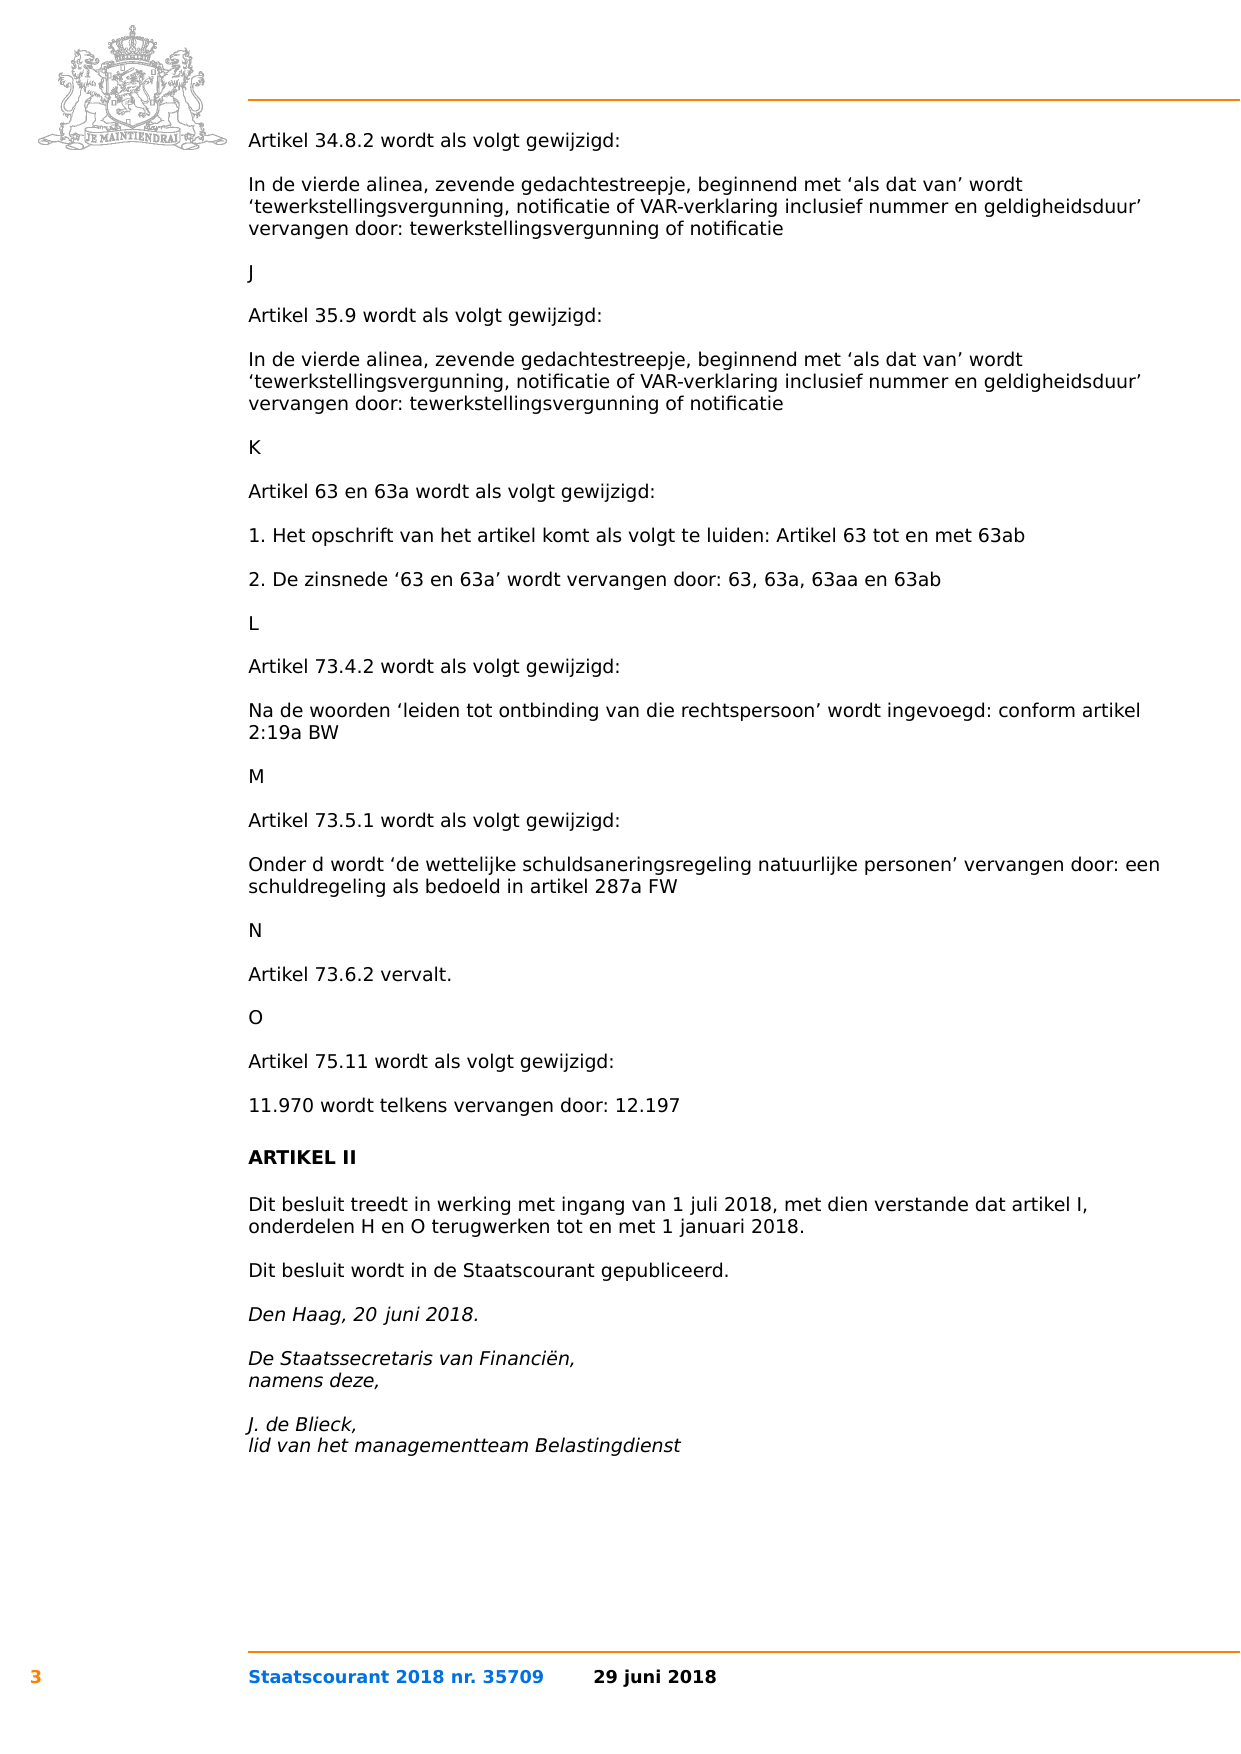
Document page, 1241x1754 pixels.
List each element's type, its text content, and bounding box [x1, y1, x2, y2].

text Artikel 63 en 63a wordt als volgt gewijzigd: [248, 481, 1163, 503]
text Den Haag, 20 juni 2018. [248, 1304, 1163, 1326]
text De Staatssecretaris van Financiën, namens deze, J. de Blieck, lid van het managementteam Belastingdienst [248, 1347, 1163, 1457]
text Artikel 35.9 wordt als volgt gewijzigd: [248, 305, 1163, 327]
text Dit besluit treedt in werking met ingang van 1 juli 2018, met dien verstande dat artikel I, onderdelen H en O terugwerken tot en met 1 januari 2018. [248, 1194, 1163, 1238]
picture [38, 25, 227, 150]
text Artikel 73.6.2 vervalt. [248, 963, 1163, 985]
text In de vierde alinea, zevende gedachtestreepje, beginnend met ‘als dat van’ wordt ‘tewerkstellingsvergunning, notificatie of VAR-verklaring inclusief nummer en geldigheidsduur’ vervangen door: tewerkstellingsvergunning of notificatie [248, 349, 1163, 415]
text In de vierde alinea, zevende gedachtestreepje, beginnend met ‘als dat van’ wordt ‘tewerkstellingsvergunning, notificatie of VAR-verklaring inclusief nummer en geldigheidsduur’ vervangen door: tewerkstellingsvergunning of notificatie [248, 174, 1163, 240]
text 11.970 wordt telkens vervangen door: 12.197 [248, 1095, 1163, 1117]
text J [248, 262, 1163, 283]
subtitle ARTIKEL II [248, 1147, 1163, 1169]
text Na de woorden ‘leiden tot ontbinding van die rechtspersoon’ wordt ingevoegd: conform artikel 2:19a BW [248, 700, 1163, 744]
text Dit besluit wordt in de Staatscourant gepubliceerd. [248, 1260, 1163, 1282]
text 1. Het opschrift van het artikel komt als volgt te luiden: Artikel 63 tot en met 63ab [248, 525, 1163, 547]
text Artikel 73.4.2 wordt als volgt gewijzigd: [248, 656, 1163, 678]
text O [248, 1007, 1163, 1029]
text 2. De zinsnede ‘63 en 63a’ wordt vervangen door: 63, 63a, 63aa en 63ab [248, 569, 1163, 591]
text Artikel 73.5.1 wordt als volgt gewijzigd: [248, 810, 1163, 832]
text M [248, 766, 1163, 788]
text Onder d wordt ‘de wettelijke schuldsaneringsregeling natuurlijke personen’ vervangen door: een schuldregeling als bedoeld in artikel 287a FW [248, 854, 1163, 898]
text N [248, 919, 1163, 942]
text Artikel 75.11 wordt als volgt gewijzigd: [248, 1051, 1163, 1073]
text Artikel 34.8.2 wordt als volgt gewijzigd: [248, 130, 1163, 152]
text L [248, 612, 1163, 634]
text K [248, 437, 1163, 459]
